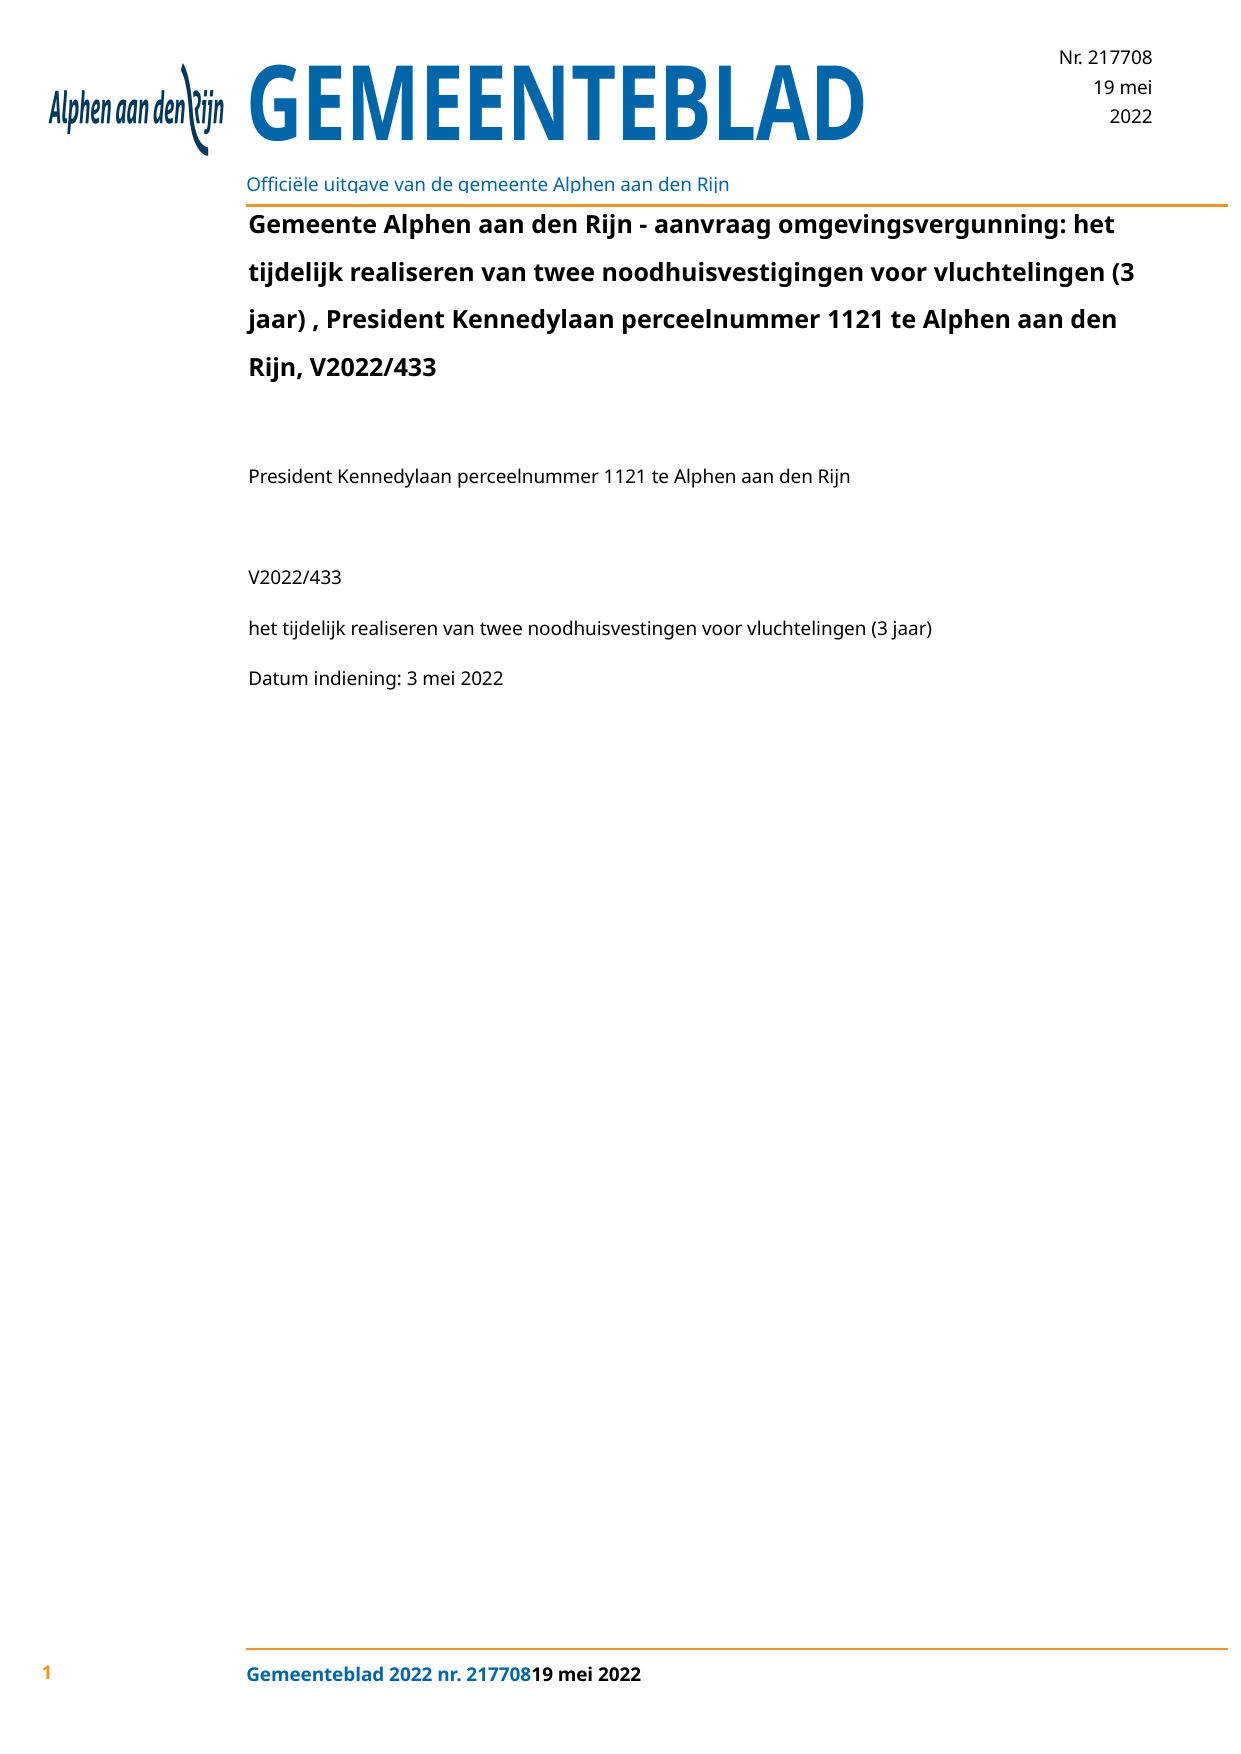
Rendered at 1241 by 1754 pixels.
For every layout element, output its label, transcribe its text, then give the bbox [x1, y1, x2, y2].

text President Kennedylaan perceelnummer 1121 te Alphen aan den Rijn [248, 463, 1152, 489]
text Gemeente Alphen aan den Rijn - aanvraag omgevingsvergunning: het tijdelijk realiseren van twee noodhuisvestigingen voor vluchtelingen (3 jaar) , President Kennedylaan perceelnummer 1121 te Alphen aan den Rijn, V2022/433 [248, 207, 1152, 384]
picture [41, 47, 231, 172]
text Datum indiening: 3 mei 2022 [248, 665, 1152, 691]
text V2022/433 [248, 564, 1152, 590]
text het tijdelijk realiseren van twee noodhuisvestingen voor vluchtelingen (3 jaar) [248, 615, 1152, 641]
